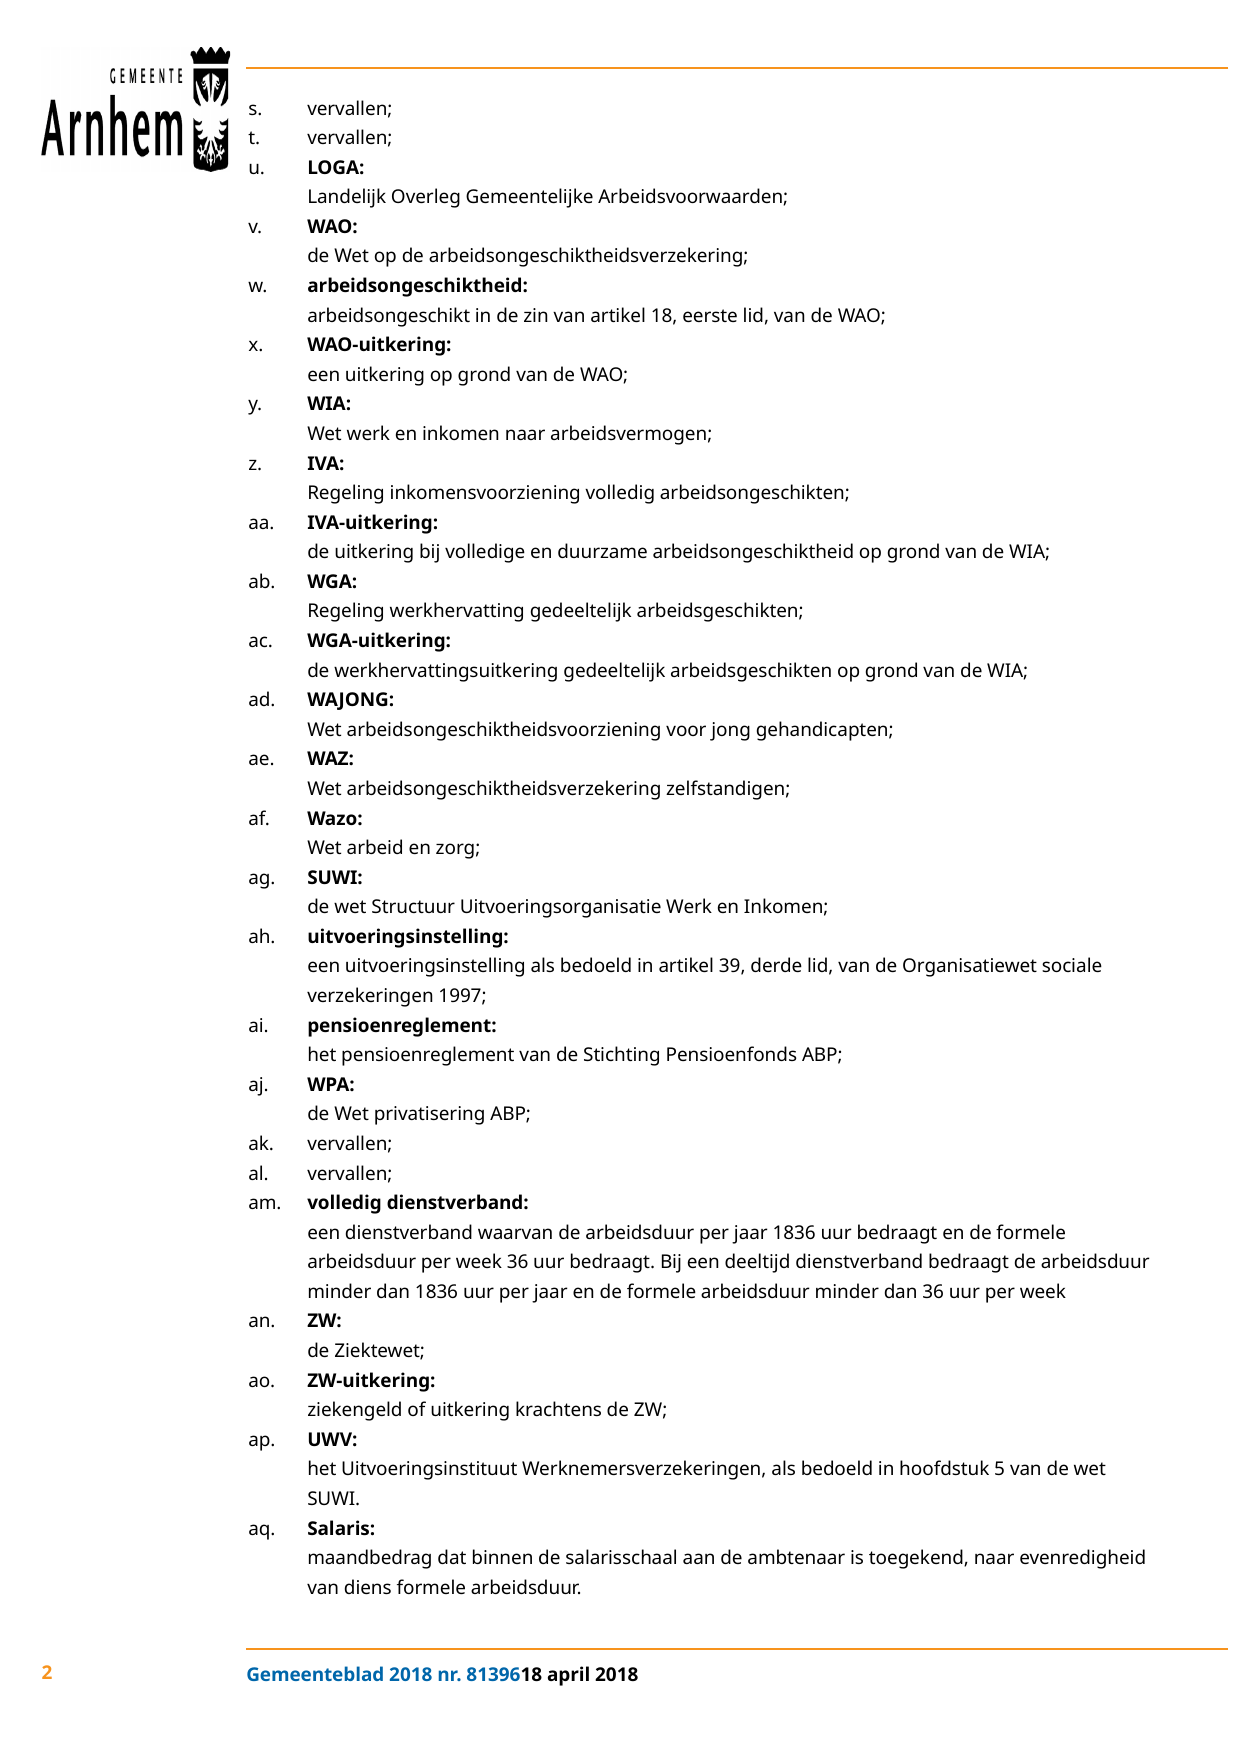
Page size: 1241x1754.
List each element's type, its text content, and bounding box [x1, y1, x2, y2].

list IVA-uitkering: [248, 509, 1152, 535]
list WAZ: [248, 746, 1152, 771]
list Wet werk en inkomen naar arbeidsvermogen; [248, 420, 1152, 446]
list de werkhervattingsuitkering gedeeltelijk arbeidsgeschikten op grond van de WIA; [248, 657, 1152, 683]
list Wazo: [248, 805, 1152, 831]
list de uitkering bij volledige en duurzame arbeidsongeschiktheid op grond van de WIA; [248, 538, 1152, 564]
list vervallen; [248, 95, 1152, 121]
list WAO-uitkering: [248, 331, 1152, 357]
list Regeling inkomensvoorziening volledig arbeidsongeschikten; [248, 479, 1152, 505]
list ZW-uitkering: [248, 1367, 1152, 1393]
list arbeidsongeschikt in de zin van artikel 18, eerste lid, van de WAO; [248, 302, 1152, 328]
list Salaris: [248, 1515, 1152, 1541]
list IVA: [248, 450, 1152, 476]
list volledig dienstverband: [248, 1189, 1152, 1215]
list arbeidsongeschiktheid: [248, 272, 1152, 298]
list Regeling werkhervatting gedeeltelijk arbeidsgeschikten; [248, 598, 1152, 623]
list de Wet op de arbeidsongeschiktheidsverzekering; [248, 243, 1152, 268]
list ziekengeld of uitkering krachtens de ZW; [248, 1396, 1152, 1422]
list uitvoeringsinstelling: [248, 923, 1152, 949]
list Wet arbeid en zorg; [248, 834, 1152, 860]
list de Ziektewet; [248, 1337, 1152, 1363]
list WGA-uitkering: [248, 627, 1152, 653]
list WPA: [248, 1071, 1152, 1097]
list WAO: [248, 213, 1152, 239]
list een dienstverband waarvan de arbeidsduur per jaar 1836 uur bedraagt en de formele arbeidsduur per week 36 uur bedraagt. Bij een deeltijd dienstverband bedraagt de arbeidsduur minder dan 1836 uur per jaar en de formele arbeidsduur minder dan 36 uur per week [248, 1219, 1152, 1304]
list vervallen; [248, 124, 1152, 150]
list de Wet privatisering ABP; [248, 1101, 1152, 1126]
list de wet Structuur Uitvoeringsorganisatie Werk en Inkomen; [248, 893, 1152, 919]
list Wet arbeidsongeschiktheidsvoorziening voor jong gehandicapten; [248, 716, 1152, 742]
list LOGA: [248, 154, 1152, 180]
list maandbedrag dat binnen de salarisschaal aan de ambtenaar is toegekend, naar evenredigheid van diens formele arbeidsduur. [248, 1544, 1152, 1600]
list een uitkering op grond van de WAO; [248, 361, 1152, 387]
list WGA: [248, 568, 1152, 594]
list WAJONG: [248, 686, 1152, 712]
list een uitvoeringsinstelling als bedoeld in artikel 39, derde lid, van de Organisatiewet sociale verzekeringen 1997; [248, 953, 1152, 1008]
list WIA: [248, 391, 1152, 416]
list SUWI: [248, 864, 1152, 890]
list ZW: [248, 1308, 1152, 1333]
list pensioenreglement: [248, 1012, 1152, 1038]
list Wet arbeidsongeschiktheidsverzekering zelfstandigen; [248, 775, 1152, 801]
picture [41, 47, 231, 172]
list het pensioenreglement van de Stichting Pensioenfonds ABP; [248, 1041, 1152, 1067]
list Landelijk Overleg Gemeentelijke Arbeidsvoorwaarden; [248, 183, 1152, 209]
list UWV: [248, 1426, 1152, 1452]
list het Uitvoeringsinstituut Werknemersverzekeringen, als bedoeld in hoofdstuk 5 van de wet SUWI. [248, 1456, 1152, 1511]
list vervallen; [248, 1130, 1152, 1156]
list vervallen; [248, 1160, 1152, 1186]
